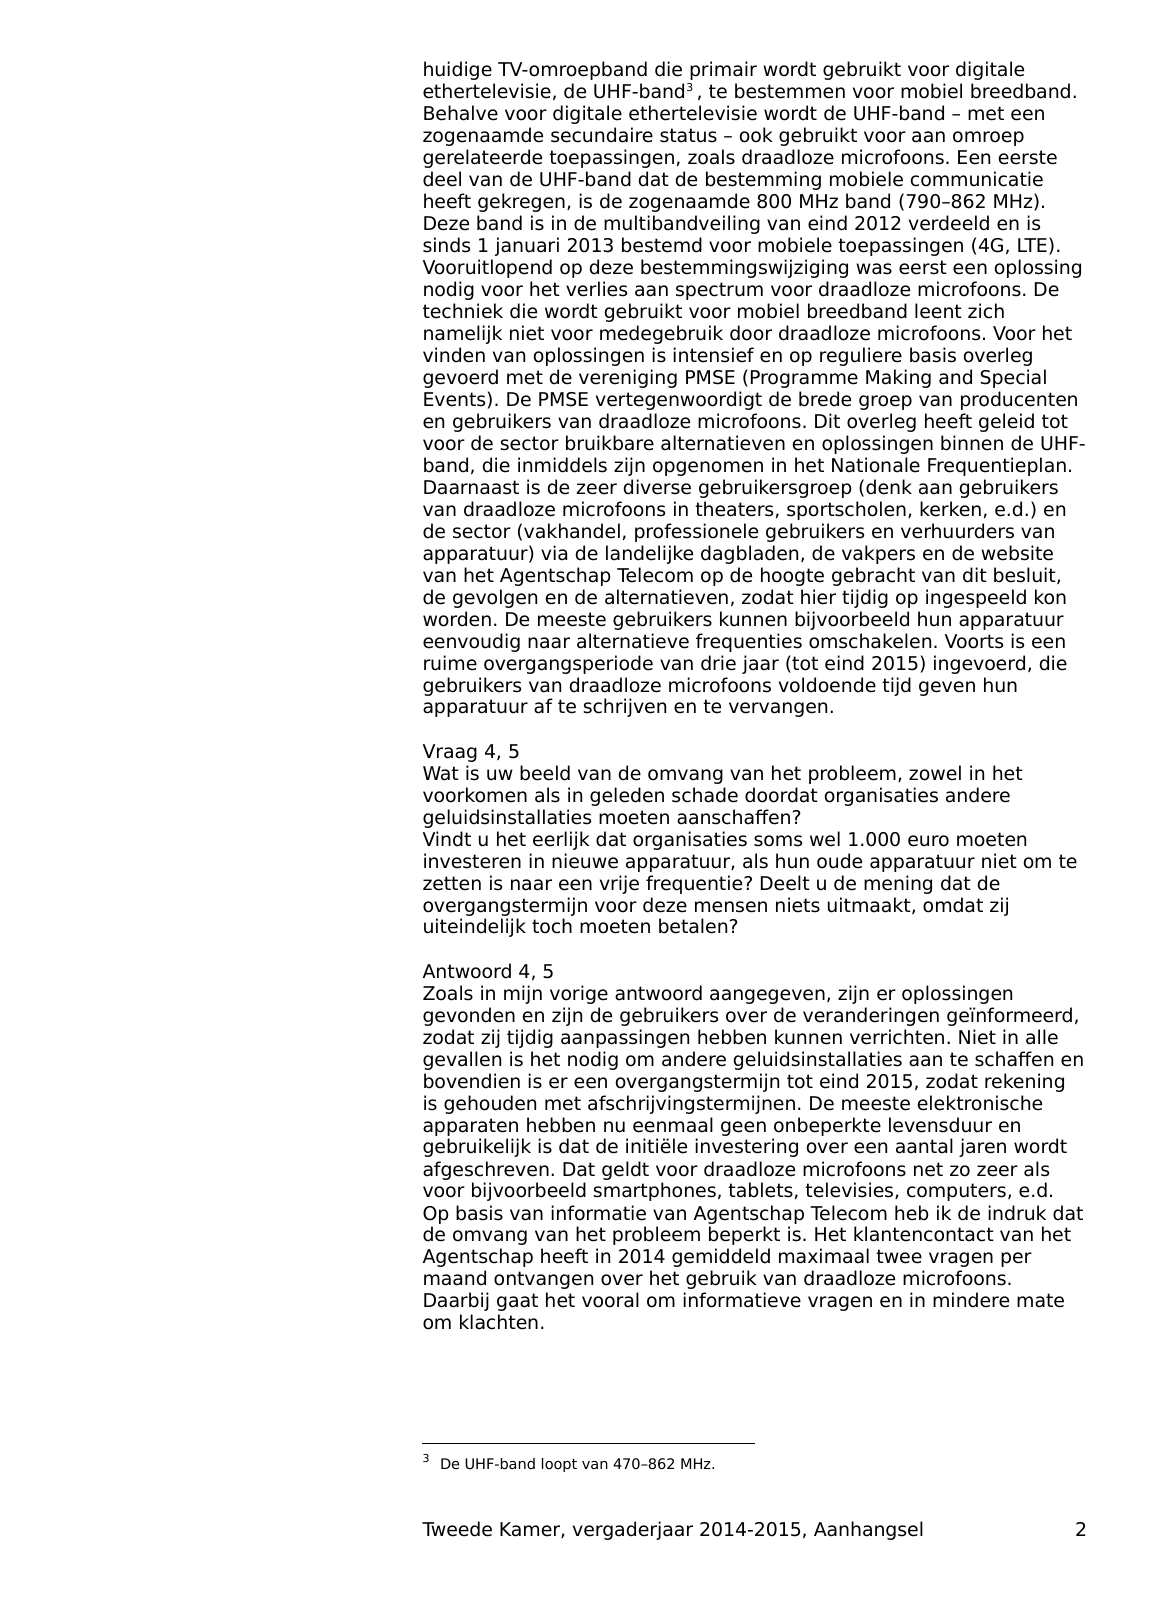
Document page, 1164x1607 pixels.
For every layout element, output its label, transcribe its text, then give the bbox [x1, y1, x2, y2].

text Antwoord 4, 5 [422, 961, 1087, 983]
text Vraag 4, 5 [422, 741, 1087, 763]
text Zoals in mijn vorige antwoord aangegeven, zijn er oplossingen gevonden en zijn de gebruikers over de veranderingen geïnformeerd, zodat zij tijdig aanpassingen hebben kunnen verrichten. Niet in alle gevallen is het nodig om andere geluidsinstallaties aan te schaffen en bovendien is er een overgangstermijn tot eind 2015, zodat rekening is gehouden met afschrijvingstermijnen. De meeste elektronische apparaten hebben nu eenmaal geen onbeperkte levensduur en gebruikelijk is dat de initiële investering over een aantal jaren wordt afgeschreven. Dat geldt voor draadloze microfoons net zo zeer als voor bijvoorbeeld smartphones, tablets, televisies, computers, e.d. [422, 983, 1087, 1202]
text De UHF-band loopt van 470–862 MHz. [422, 1452, 1087, 1474]
text Wat is uw beeld van de omvang van het probleem, zowel in het voorkomen als in geleden schade doordat organisaties andere geluidsinstallaties moeten aanschaffen? [422, 763, 1087, 828]
text Vooruitlopend op deze bestemmingswijziging was eerst een oplossing nodig voor het verlies aan spectrum voor draadloze microfoons. De techniek die wordt gebruikt voor mobiel breedband leent zich namelijk niet voor medegebruik door draadloze microfoons. Voor het vinden van oplossingen is intensief en op reguliere basis overleg gevoerd met de vereniging PMSE (Programme Making and Special Events). De PMSE vertegenwoordigt de brede groep van producenten en gebruikers van draadloze microfoons. Dit overleg heeft geleid tot voor de sector bruikbare alternatieven en oplossingen binnen de UHF-band, die inmiddels zijn opgenomen in het Nationale Frequentieplan. Daarnaast is de zeer diverse gebruikersgroep (denk aan gebruikers van draadloze microfoons in theaters, sportscholen, kerken, e.d.) en de sector (vakhandel, professionele gebruikers en verhuurders van apparatuur) via de landelijke dagbladen, de vakpers en de website van het Agentschap Telecom op de hoogte gebracht van dit besluit, de gevolgen en de alternatieven, zodat hier tijdig op ingespeeld kon worden. De meeste gebruikers kunnen bijvoorbeeld hun apparatuur eenvoudig naar alternatieve frequenties omschakelen. Voorts is een ruime overgangsperiode van drie jaar (tot eind 2015) ingevoerd, die gebruikers van draadloze microfoons voldoende tijd geven hun apparatuur af te schrijven en te vervangen. [422, 257, 1087, 718]
text Vindt u het eerlijk dat organisaties soms wel 1.000 euro moeten investeren in nieuwe apparatuur, als hun oude apparatuur niet om te zetten is naar een vrije frequentie? Deelt u de mening dat de overgangstermijn voor deze mensen niets uitmaakt, omdat zij uiteindelijk toch moeten betalen? [422, 828, 1087, 938]
text Op basis van informatie van Agentschap Telecom heb ik de indruk dat de omvang van het probleem beperkt is. Het klantencontact van het Agentschap heeft in 2014 gemiddeld maximaal twee vragen per maand ontvangen over het gebruik van draadloze microfoons. Daarbij gaat het vooral om informatieve vragen en in mindere mate om klachten. [422, 1202, 1087, 1334]
text huidige TV-omroepband die primair wordt gebruikt voor digitale ethertelevisie, de UHF-band, te bestemmen voor mobiel breedband. Behalve voor digitale ethertelevisie wordt de UHF-band – met een zogenaamde secundaire status – ook gebruikt voor aan omroep gerelateerde toepassingen, zoals draadloze microfoons. Een eerste deel van de UHF-band dat de bestemming mobiele communicatie heeft gekregen, is de zogenaamde 800 MHz band (790–862 MHz). Deze band is in de multibandveiling van eind 2012 verdeeld en is sinds 1 januari 2013 bestemd voor mobiele toepassingen (4G, LTE). [422, 59, 1087, 257]
